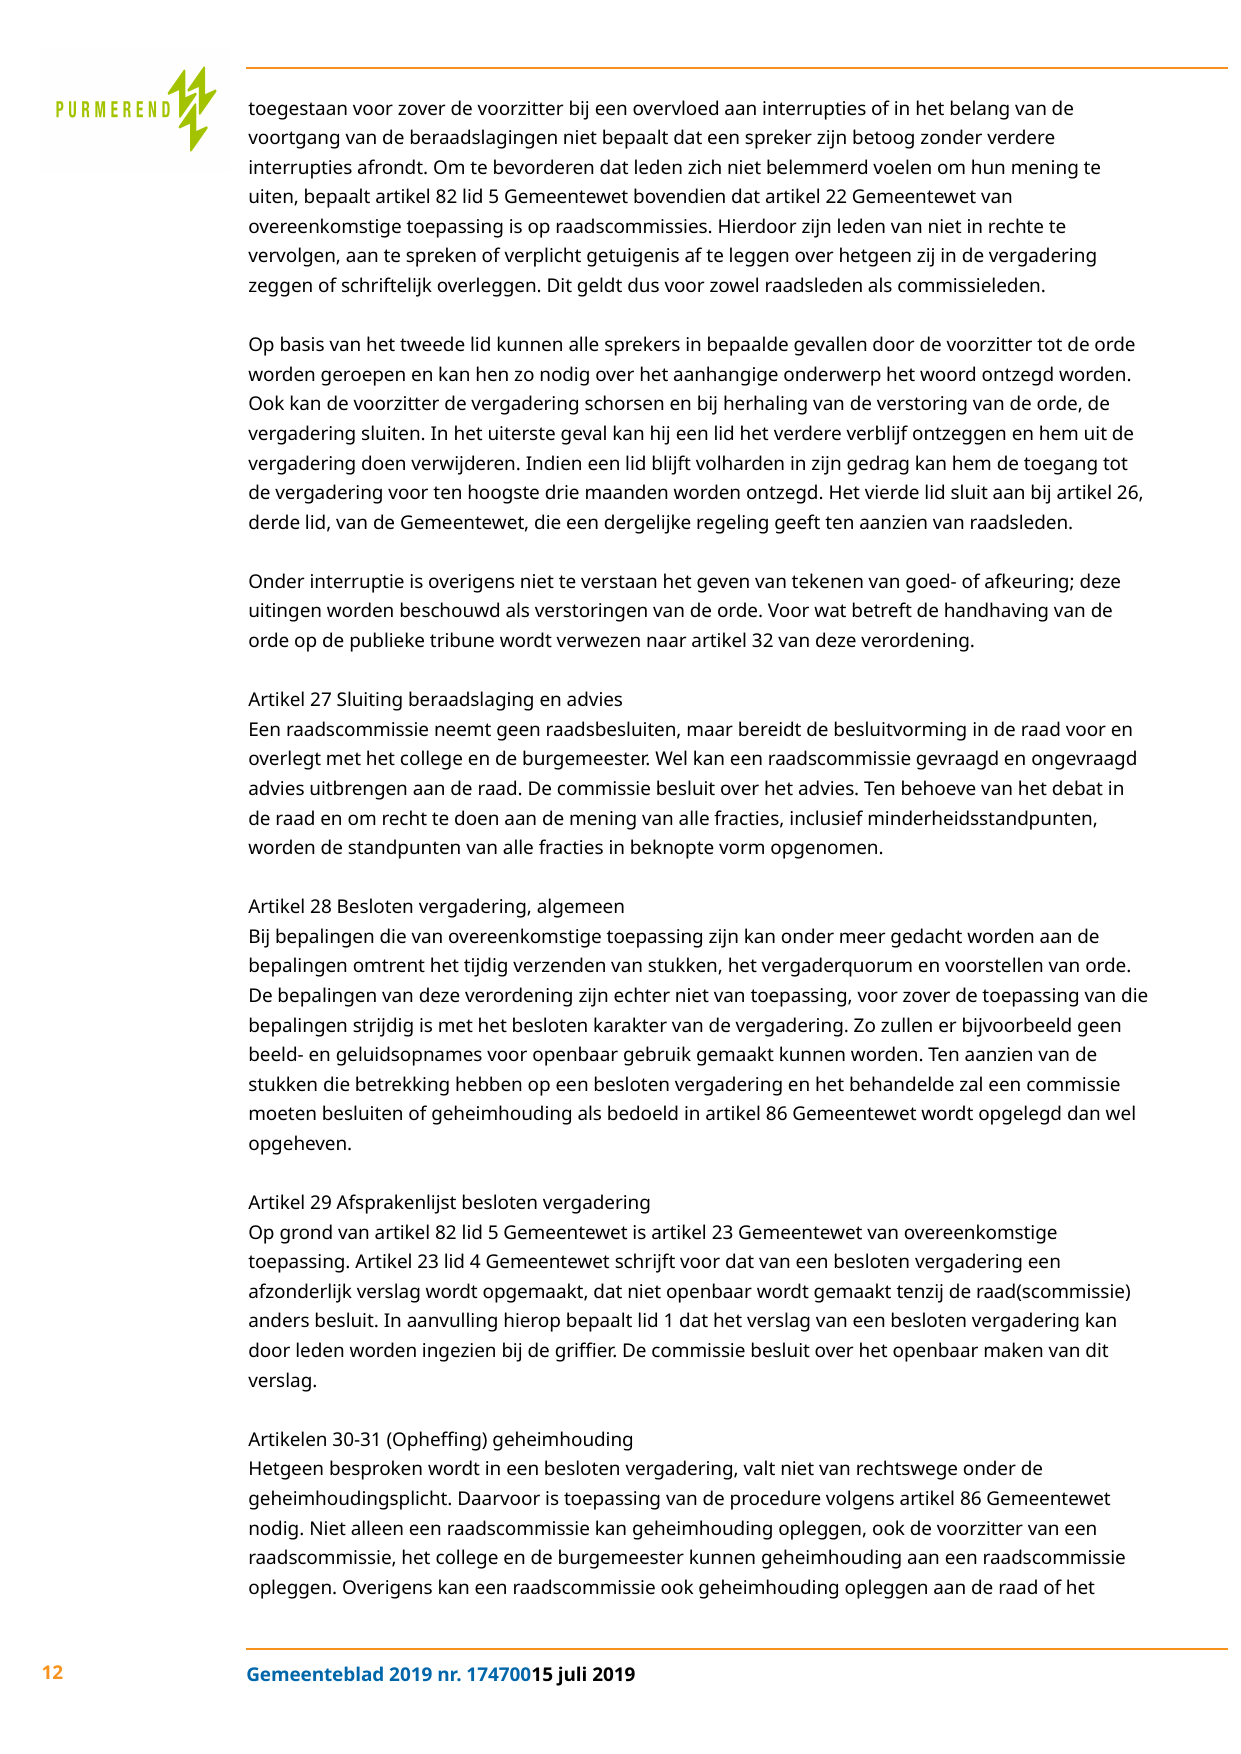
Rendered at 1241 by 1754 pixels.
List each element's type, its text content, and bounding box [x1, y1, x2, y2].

text Artikel 28 Besloten vergadering, algemeen [248, 893, 1152, 919]
text Bij bepalingen die van overeenkomstige toepassing zijn kan onder meer gedacht worden aan de bepalingen omtrent het tijdig verzenden van stukken, het vergaderquorum en voorstellen van orde. De bepalingen van deze verordening zijn echter niet van toepassing, voor zover de toepassing van die bepalingen strijdig is met het besloten karakter van de vergadering. Zo zullen er bijvoorbeeld geen beeld- en geluidsopnames voor openbaar gebruik gemaakt kunnen worden. Ten aanzien van de stukken die betrekking hebben op een besloten vergadering en het behandelde zal een commissie moeten besluiten of geheimhouding als bedoeld in artikel 86 Gemeentewet wordt opgelegd dan wel opgeheven. [248, 923, 1152, 1156]
text Een raadscommissie neemt geen raadsbesluiten, maar bereidt de besluitvorming in de raad voor en overlegt met het college en de burgemeester. Wel kan een raadscommissie gevraagd en ongevraagd advies uitbrengen aan de raad. De commissie besluit over het advies. Ten behoeve van het debat in de raad en om recht te doen aan de mening van alle fracties, inclusief minderheidsstandpunten, worden de standpunten van alle fracties in beknopte vorm opgenomen. [248, 716, 1152, 860]
text toegestaan voor zover de voorzitter bij een overvloed aan interrupties of in het belang van de voortgang van de beraadslagingen niet bepaalt dat een spreker zijn betoog zonder verdere interrupties afrondt. Om te bevorderen dat leden zich niet belemmerd voelen om hun mening te uiten, bepaalt artikel 82 lid 5 Gemeentewet bovendien dat artikel 22 Gemeentewet van overeenkomstige toepassing is op raadscommissies. Hierdoor zijn leden van niet in rechte te vervolgen, aan te spreken of verplicht getuigenis af te leggen over hetgeen zij in de vergadering zeggen of schriftelijk overleggen. Dit geldt dus voor zowel raadsleden als commissieleden. [248, 95, 1152, 298]
text Op basis van het tweede lid kunnen alle sprekers in bepaalde gevallen door de voorzitter tot de orde worden geroepen en kan hen zo nodig over het aanhangige onderwerp het woord ontzegd worden. Ook kan de voorzitter de vergadering schorsen en bij herhaling van de verstoring van de orde, de vergadering sluiten. In het uiterste geval kan hij een lid het verdere verblijf ontzeggen en hem uit de vergadering doen verwijderen. Indien een lid blijft volharden in zijn gedrag kan hem de toegang tot de vergadering voor ten hoogste drie maanden worden ontzegd. Het vierde lid sluit aan bij artikel 26, derde lid, van de Gemeentewet, die een dergelijke regeling geeft ten aanzien van raadsleden. [248, 331, 1152, 535]
text Op grond van artikel 82 lid 5 Gemeentewet is artikel 23 Gemeentewet van overeenkomstige toepassing. Artikel 23 lid 4 Gemeentewet schrijft voor dat van een besloten vergadering een afzonderlijk verslag wordt opgemaakt, dat niet openbaar wordt gemaakt tenzij de raad(scommissie) anders besluit. In aanvulling hierop bepaalt lid 1 dat het verslag van een besloten vergadering kan door leden worden ingezien bij de griffier. De commissie besluit over het openbaar maken van dit verslag. [248, 1219, 1152, 1393]
text Artikelen 30-31 (Opheffing) geheimhouding [248, 1426, 1152, 1452]
text Artikel 27 Sluiting beraadslaging en advies [248, 686, 1152, 712]
picture [41, 47, 231, 172]
text Artikel 29 Afsprakenlijst besloten vergadering [248, 1189, 1152, 1215]
text Hetgeen besproken wordt in een besloten vergadering, valt niet van rechtswege onder de geheimhoudingsplicht. Daarvoor is toepassing van de procedure volgens artikel 86 Gemeentewet nodig. Niet alleen een raadscommissie kan geheimhouding opleggen, ook de voorzitter van een raadscommissie, het college en de burgemeester kunnen geheimhouding aan een raadscommissie opleggen. Overigens kan een raadscommissie ook geheimhouding opleggen aan de raad of het [248, 1456, 1152, 1600]
text Onder interruptie is overigens niet te verstaan het geven van tekenen van goed- of afkeuring; deze uitingen worden beschouwd als verstoringen van de orde. Voor wat betreft de handhaving van de orde op de publieke tribune wordt verwezen naar artikel 32 van deze verordening. [248, 568, 1152, 653]
